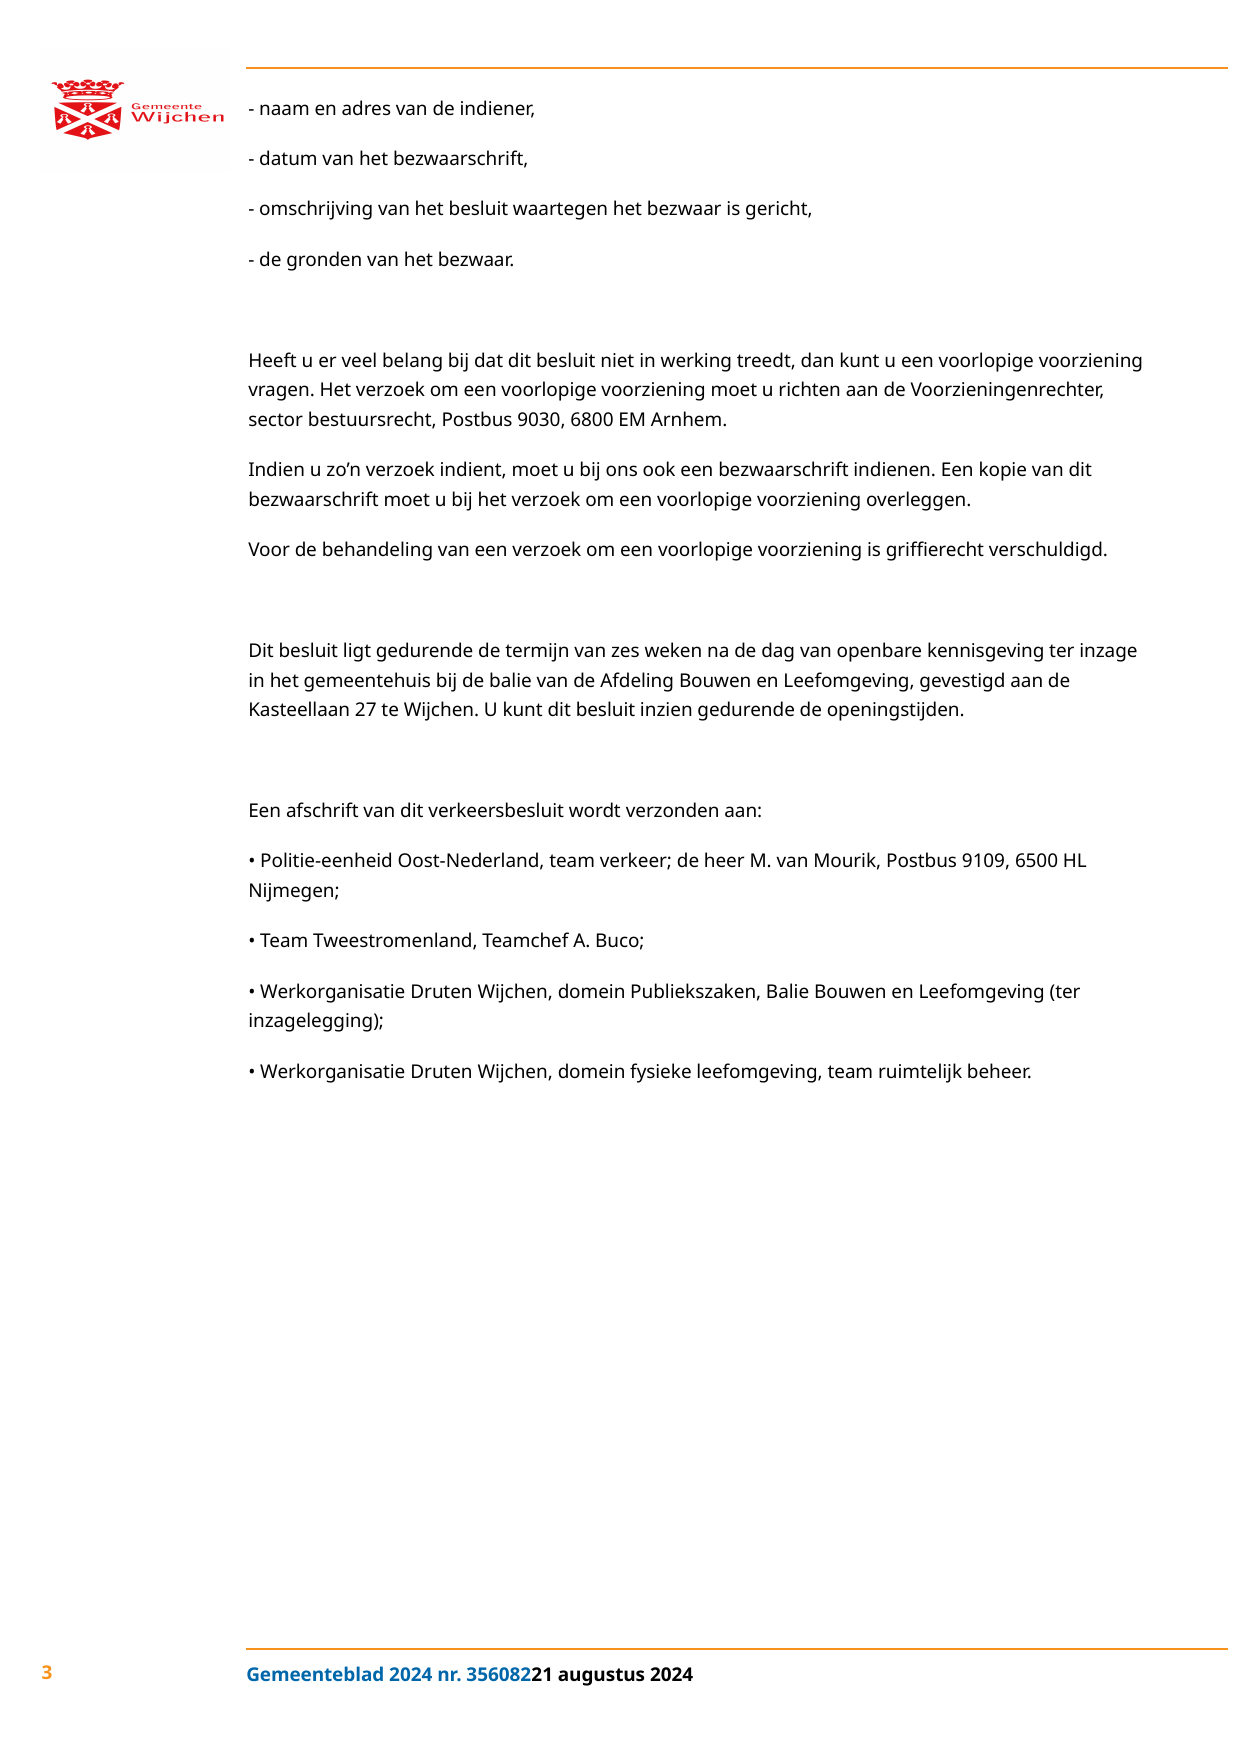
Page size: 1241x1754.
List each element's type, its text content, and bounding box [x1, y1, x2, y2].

text - datum van het bezwaarschrift, [248, 145, 1152, 171]
picture [41, 47, 231, 172]
text Indien u zo’n verzoek indient, moet u bij ons ook een bezwaarschrift indienen. Een kopie van dit bezwaarschrift moet u bij het verzoek om een voorlopige voorziening overleggen. [248, 456, 1152, 512]
text - de gronden van het bezwaar. [248, 246, 1152, 272]
text Een afschrift van dit verkeersbesluit wordt verzonden aan: [248, 797, 1152, 823]
text Dit besluit ligt gedurende de termijn van zes weken na de dag van openbare kennisgeving ter inzage in het gemeentehuis bij de balie van de Afdeling Bouwen en Leefomgeving, gevestigd aan de Kasteellaan 27 te Wijchen. U kunt dit besluit inzien gedurende de openingstijden. [248, 637, 1152, 722]
text - naam en adres van de indiener, [248, 95, 1152, 121]
text Voor de behandeling van een verzoek om een voorlopige voorziening is griffierecht verschuldigd. [248, 536, 1152, 562]
text • Team Tweestromenland, Teamchef A. Buco; [248, 928, 1152, 953]
text • Politie-eenheid Oost-Nederland, team verkeer; de heer M. van Mourik, Postbus 9109, 6500 HL Nijmegen; [248, 848, 1152, 903]
text • Werkorganisatie Druten Wijchen, domein Publiekszaken, Balie Bouwen en Leefomgeving (ter inzagelegging); [248, 978, 1152, 1033]
text Heeft u er veel belang bij dat dit besluit niet in werking treedt, dan kunt u een voorlopige voorziening vragen. Het verzoek om een voorlopige voorziening moet u richten aan de Voorzieningenrechter, sector bestuursrecht, Postbus 9030, 6800 EM Arnhem. [248, 347, 1152, 432]
text - omschrijving van het besluit waartegen het bezwaar is gericht, [248, 196, 1152, 221]
text • Werkorganisatie Druten Wijchen, domein fysieke leefomgeving, team ruimtelijk beheer. [248, 1058, 1152, 1084]
